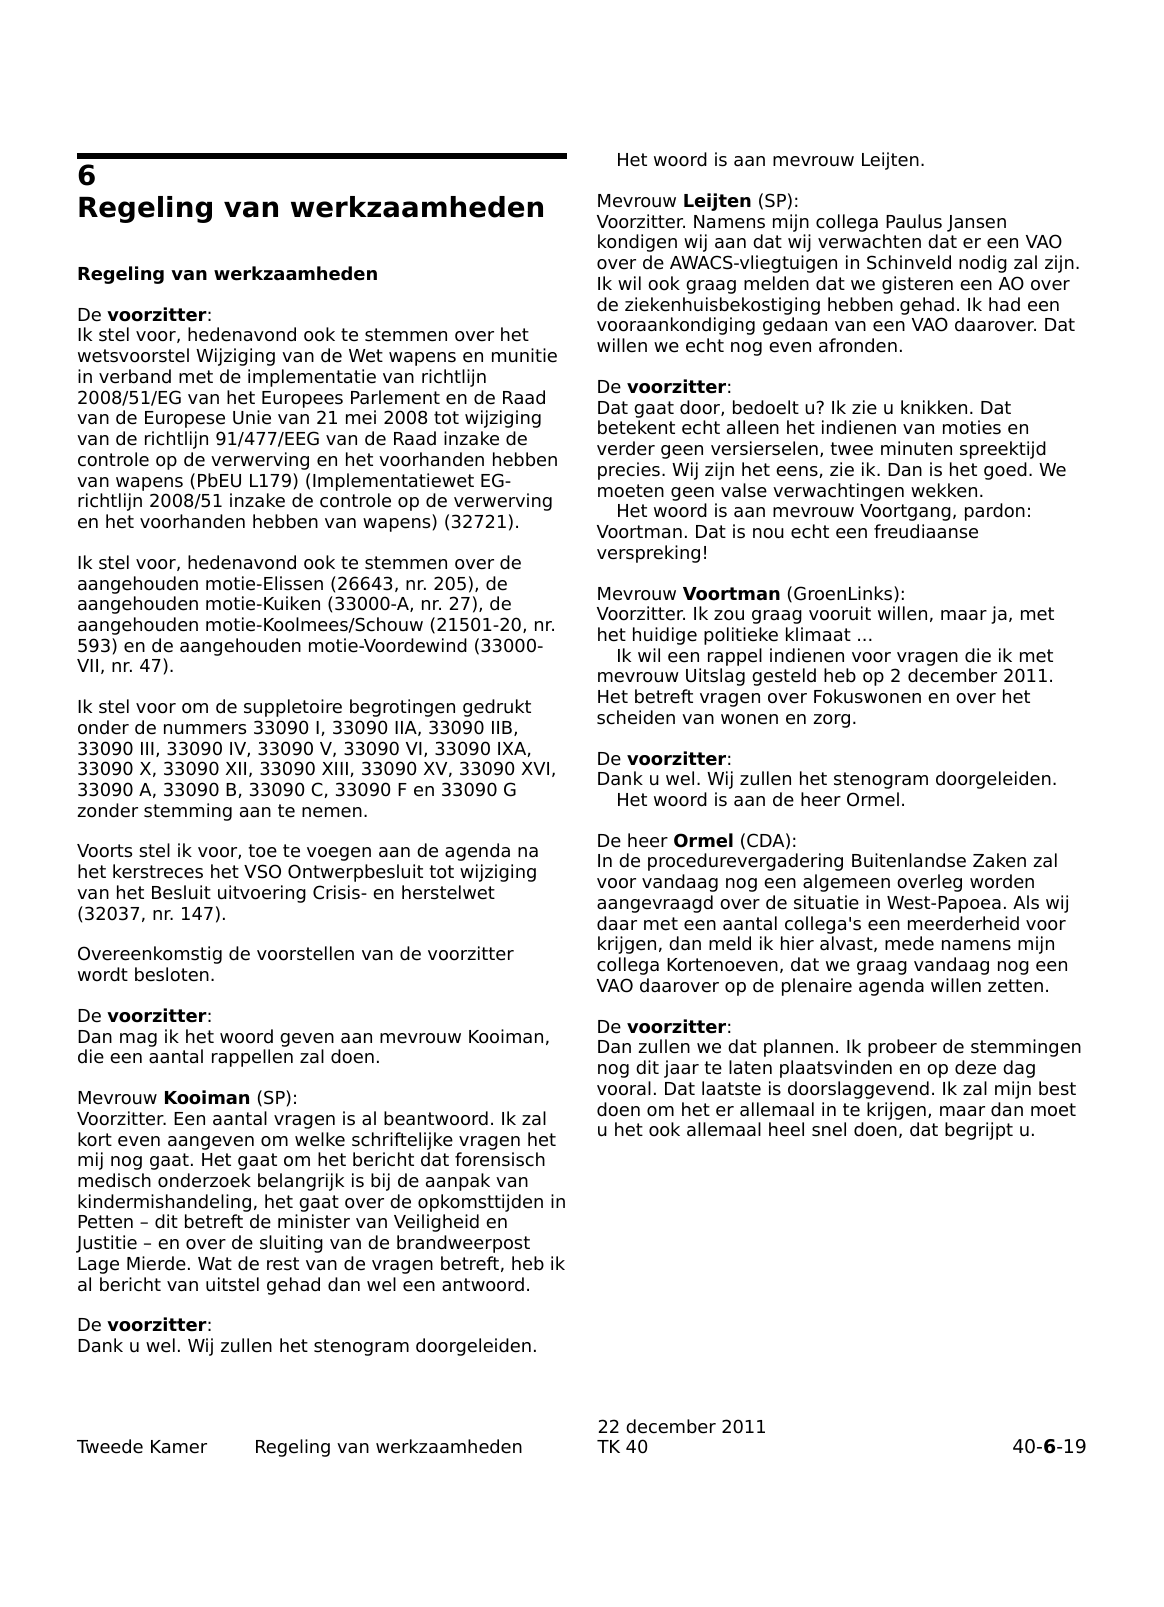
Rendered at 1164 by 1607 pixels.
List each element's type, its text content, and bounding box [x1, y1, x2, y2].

text Dan zullen we dat plannen. Ik probeer de stemmingen nog dit jaar te laten plaatsvinden en op deze dag vooral. Dat laatste is doorslaggevend. Ik zal mijn best doen om het er allemaal in te krijgen, maar dan moet u het ook allemaal heel snel doen, dat begrijpt u. [596, 1037, 1087, 1141]
text Dank u wel. Wij zullen het stenogram doorgeleiden. [596, 769, 1087, 790]
text In de procedurevergadering Buitenlandse Zaken zal voor vandaag nog een algemeen overleg worden aangevraagd over de situatie in West-Papoea. Als wij daar met een aantal collega's een meerderheid voor krijgen, dan meld ik hier alvast, mede namens mijn collega Kortenoeven, dat we graag vandaag nog een VAO daarover op de plenaire agenda willen zetten. [596, 851, 1087, 996]
text Dat gaat door, bedoelt u? Ik zie u knikken. Dat betekent echt alleen het indienen van moties en verder geen versierselen, twee minuten spreektijd precies. Wij zijn het eens, zie ik. Dan is het goed. We moeten geen valse verwachtingen wekken. [596, 397, 1087, 501]
text Voorzitter. Een aantal vragen is al beantwoord. Ik zal kort even aangeven om welke schriftelijke vragen het mij nog gaat. Het gaat om het bericht dat forensisch medisch onderzoek belangrijk is bij de aanpak van kindermishandeling, het gaat over de opkomsttijden in Petten – dit betreft de minister van Veiligheid en Justitie – en over de sluiting van de brandweerpost Lage Mierde. Wat de rest van de vragen betreft, heb ik al bericht van uitstel gehad dan wel een antwoord. [77, 1109, 567, 1295]
text Voorts stel ik voor, toe te voegen aan de agenda na het kerstreces het VSO Ontwerpbesluit tot wijziging van het Besluit uitvoering Crisis- en herstelwet (32037, nr. 147). [77, 841, 567, 924]
text Regeling van werkzaamheden [77, 264, 567, 284]
text Ik stel voor om de suppletoire begrotingen gedrukt onder de nummers 33090 I, 33090 IIA, 33090 IIB, 33090 III, 33090 IV, 33090 V, 33090 VI, 33090 IXA, 33090 X, 33090 XII, 33090 XIII, 33090 XV, 33090 XVI, 33090 A, 33090 B, 33090 C, 33090 F en 33090 G zonder stemming aan te nemen. [77, 697, 567, 821]
text Mevrouw Kooiman (SP): [77, 1088, 567, 1109]
text Dank u wel. Wij zullen het stenogram doorgeleiden. [77, 1336, 567, 1357]
text Het woord is aan de heer Ormel. [596, 790, 1087, 811]
text Mevrouw Voortman (GroenLinks): [596, 583, 1087, 604]
text De heer Ormel (CDA): [596, 831, 1087, 851]
text Ik stel voor, hedenavond ook te stemmen over het wetsvoorstel Wijziging van de Wet wapens en munitie in verband met de implementatie van richtlijn 2008/51/EG van het Europees Parlement en de Raad van de Europese Unie van 21 mei 2008 tot wijziging van de richtlijn 91/477/EEG van de Raad inzake de controle op de verwerving en het voorhanden hebben van wapens (PbEU L179) (Implementatiewet EG-richtlijn 2008/51 inzake de controle op de verwerving en het voorhanden hebben van wapens) (32721). [77, 325, 567, 533]
text Dan mag ik het woord geven aan mevrouw Kooiman, die een aantal rappellen zal doen. [77, 1026, 567, 1068]
text Voorzitter. Ik zou graag vooruit willen, maar ja, met het huidige politieke klimaat ... [596, 604, 1087, 646]
text Ik wil een rappel indienen voor vragen die ik met mevrouw Uitslag gesteld heb op 2 december 2011. Het betreft vragen over Fokuswonen en over het scheiden van wonen en zorg. [596, 646, 1087, 728]
text De voorzitter: [77, 1315, 567, 1336]
text Mevrouw Leijten (SP): [596, 191, 1087, 212]
text De voorzitter: [596, 1016, 1087, 1037]
text Het woord is aan mevrouw Voortgang, pardon: Voortman. Dat is nou echt een freudiaanse verspreking! [596, 501, 1087, 563]
text Het woord is aan mevrouw Leijten. [596, 150, 1087, 171]
text De voorzitter: [77, 304, 567, 325]
text De voorzitter: [596, 748, 1087, 769]
title 6 Regeling van werkzaamheden [77, 159, 567, 224]
text Voorzitter. Namens mijn collega Paulus Jansen kondigen wij aan dat wij verwachten dat er een VAO over de AWACS-vliegtuigen in Schinveld nodig zal zijn. Ik wil ook graag melden dat we gisteren een AO over de ziekenhuisbekostiging hebben gehad. Ik had een vooraankondiging gedaan van een VAO daarover. Dat willen we echt nog even afronden. [596, 212, 1087, 357]
text Ik stel voor, hedenavond ook te stemmen over de aangehouden motie-Elissen (26643, nr. 205), de aangehouden motie-Kuiken (33000-A, nr. 27), de aangehouden motie-Koolmees/Schouw (21501-20, nr. 593) en de aangehouden motie-Voordewind (33000-VII, nr. 47). [77, 553, 567, 677]
text De voorzitter: [596, 377, 1087, 397]
text De voorzitter: [77, 1006, 567, 1026]
text Overeenkomstig de voorstellen van de voorzitter wordt besloten. [77, 944, 567, 986]
